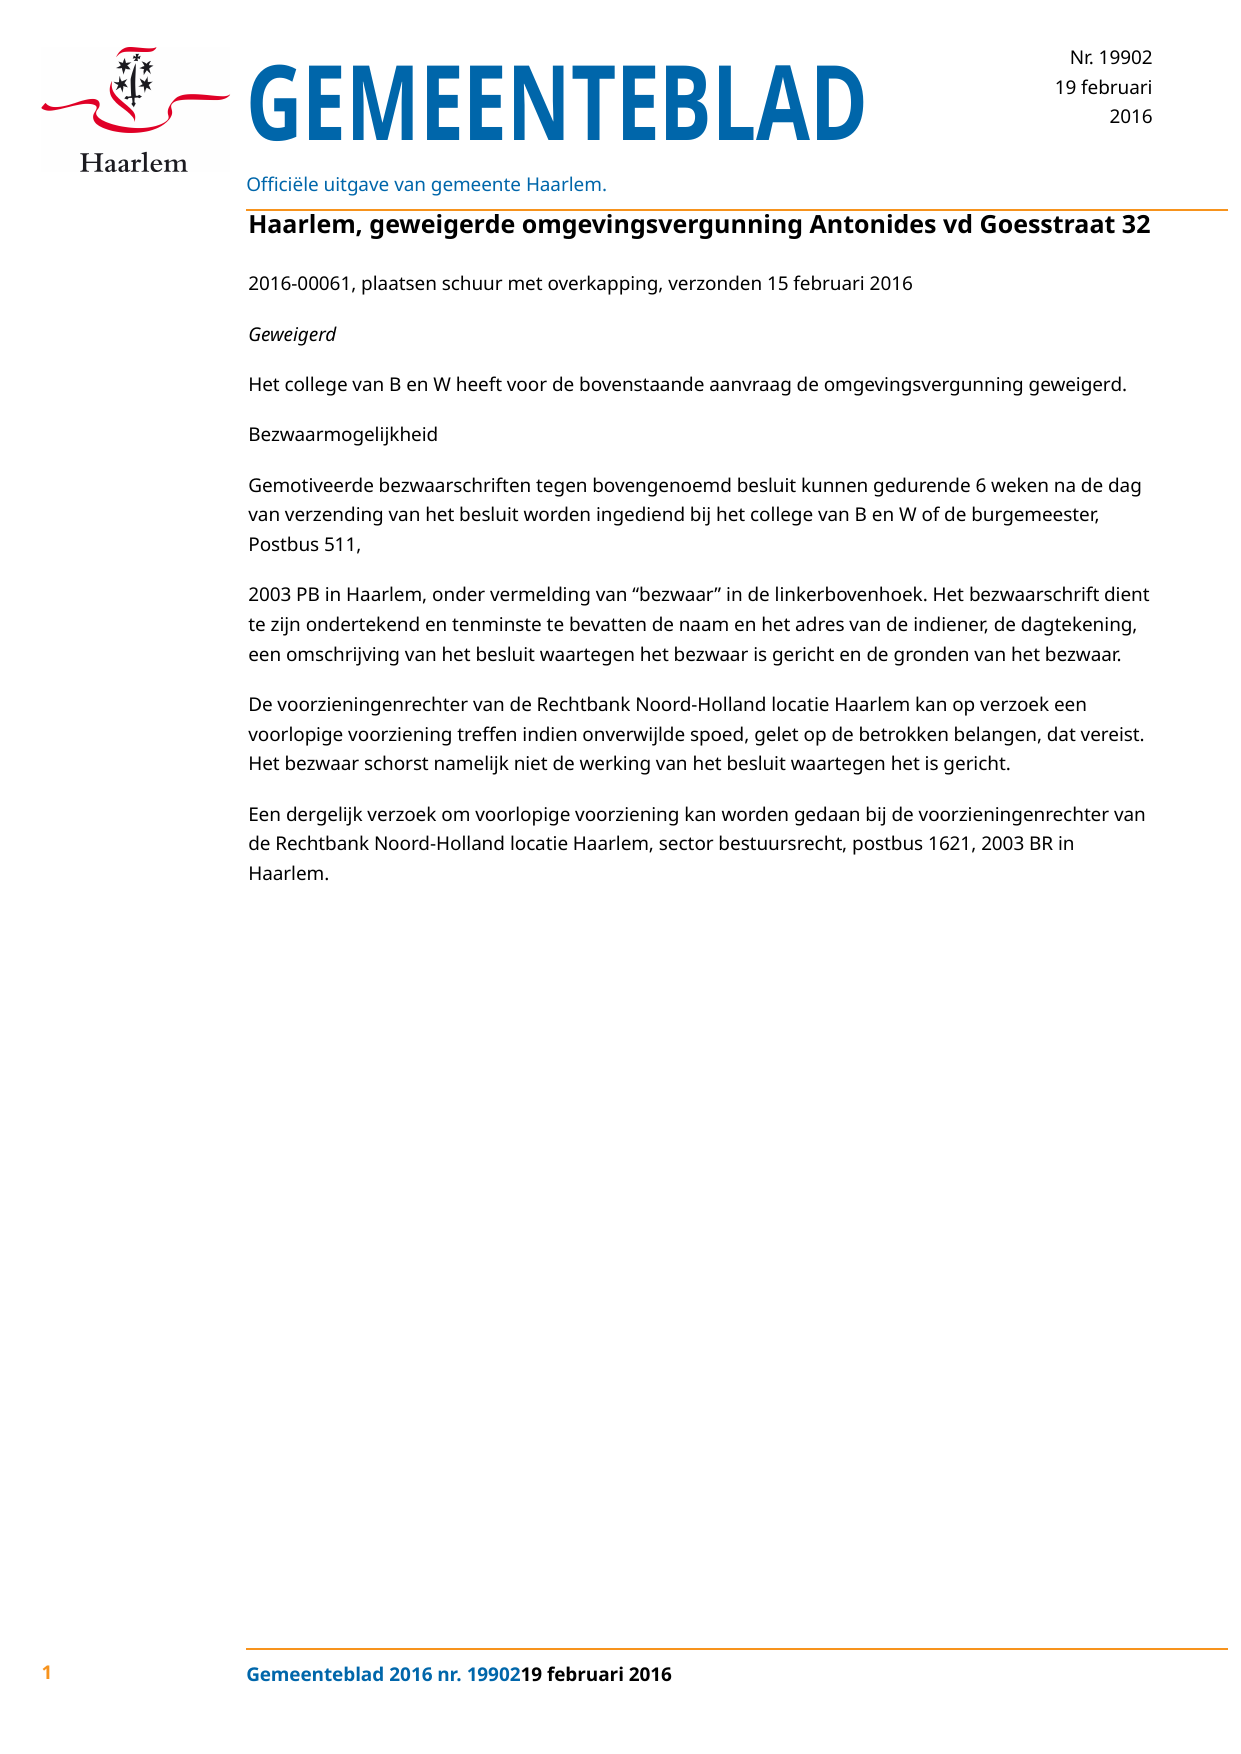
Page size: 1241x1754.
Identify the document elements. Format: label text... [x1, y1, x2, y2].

text Het college van B en W heeft voor de bovenstaande aanvraag de omgevingsvergunning geweigerd. [248, 371, 1152, 397]
text 2016-00061, plaatsen schuur met overkapping, verzonden 15 februari 2016 [248, 270, 1152, 296]
text De voorzieningenrechter van de Rechtbank Noord-Holland locatie Haarlem kan op verzoek een voorlopige voorziening treffen indien onverwijlde spoed, gelet op de betrokken belangen, dat vereist. Het bezwaar schorst namelijk niet de werking van het besluit waartegen het is gericht. [248, 691, 1152, 776]
picture [41, 47, 231, 172]
text Een dergelijk verzoek om voorlopige voorziening kan worden gedaan bij de voorzieningenrechter van de Rechtbank Noord-Holland locatie Haarlem, sector bestuursrecht, postbus 1621, 2003 BR in Haarlem. [248, 801, 1152, 886]
text Gemotiveerde bezwaarschriften tegen bovengenoemd besluit kunnen gedurende 6 weken na de dag van verzending van het besluit worden ingediend bij het college van B en W of de burgemeester, Postbus 511, [248, 472, 1152, 557]
text Haarlem, geweigerde omgevingsvergunning Antonides vd Goesstraat 32 [248, 211, 1152, 241]
text 2003 PB in Haarlem, onder vermelding van “bezwaar” in de linkerbovenhoek. Het bezwaarschrift dient te zijn ondertekend en tenminste te bevatten de naam en het adres van de indiener, de dagtekening, een omschrijving van het besluit waartegen het bezwaar is gericht en de gronden van het bezwaar. [248, 582, 1152, 666]
text Bezwaarmogelijkheid [248, 422, 1152, 447]
text Geweigerd [248, 321, 1152, 346]
